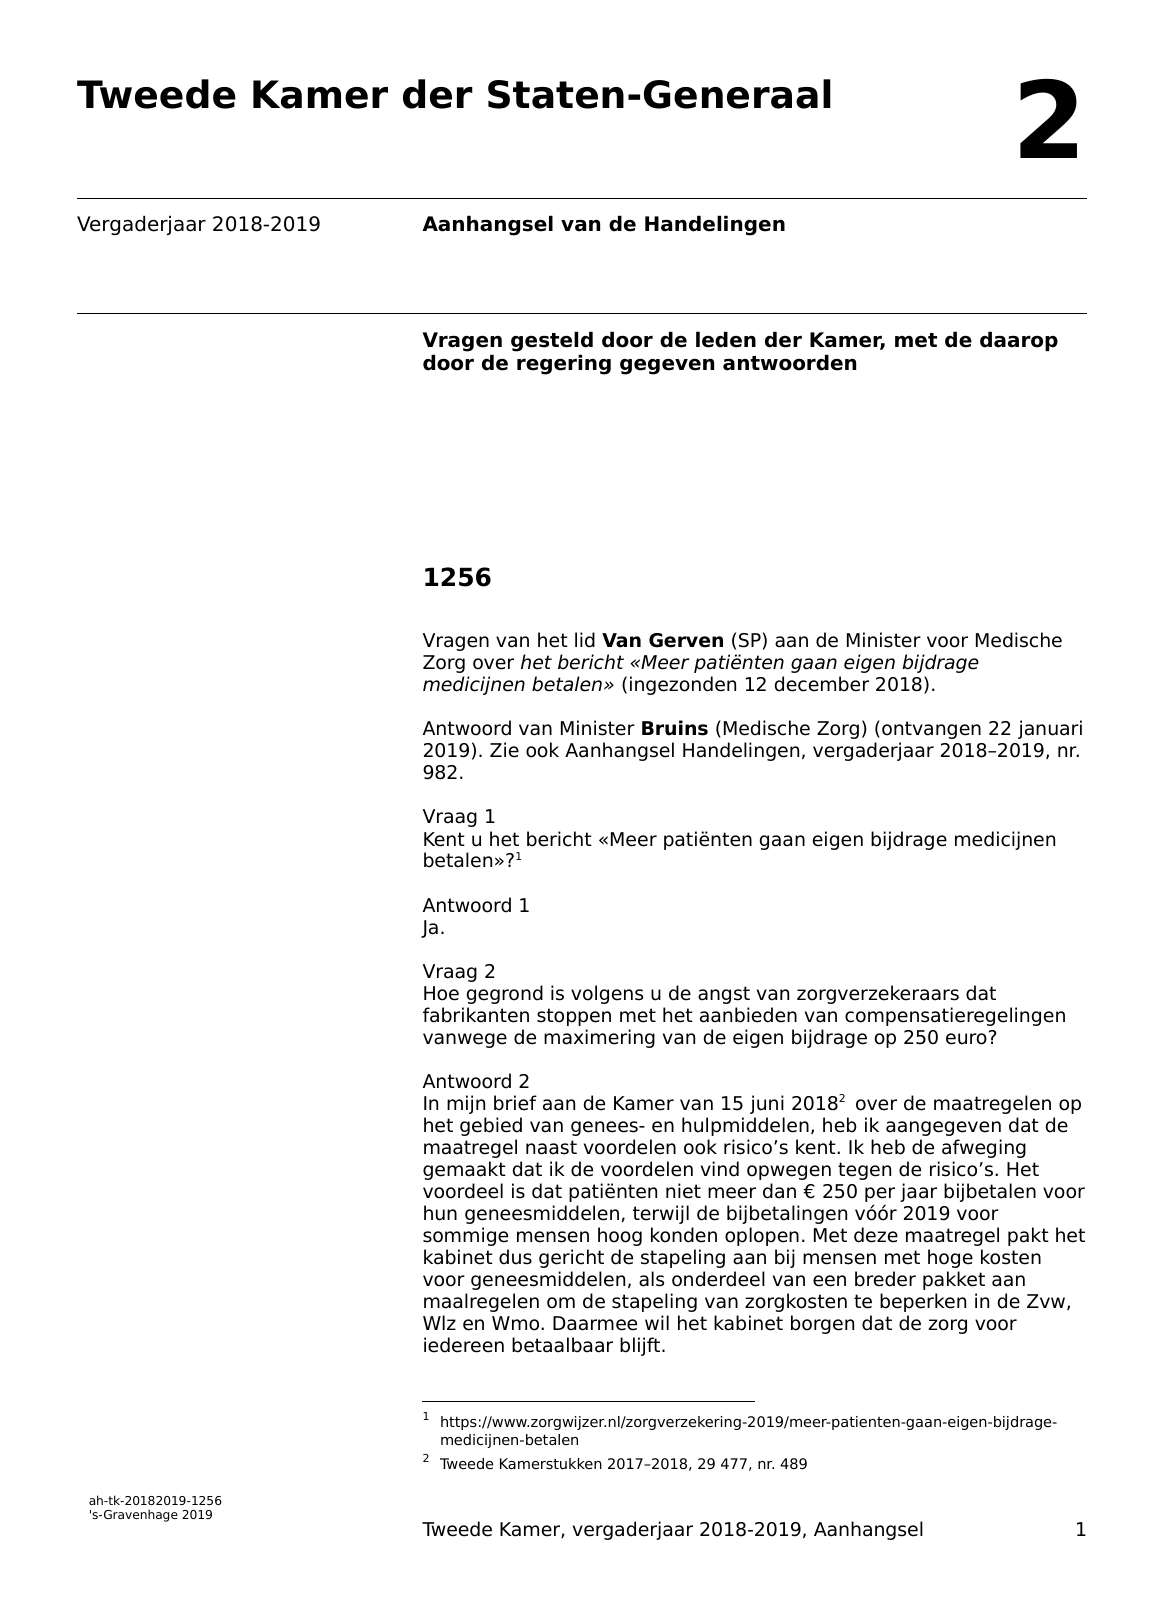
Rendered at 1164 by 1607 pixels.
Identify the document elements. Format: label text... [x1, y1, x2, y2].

text ah-tk-20182019-1256 [88, 1494, 323, 1508]
table_cell Aanhangsel van de Handelingen [422, 199, 1087, 313]
text Kent u het bericht «Meer patiënten gaan eigen bijdrage medicijnen betalen»? [422, 828, 1087, 872]
table_header Tweede Kamer der Staten-Generaal [77, 59, 886, 198]
table_cell Vergaderjaar 2018-2019 [77, 199, 422, 313]
text Tweede Kamerstukken 2017–2018, 29 477, nr. 489 [422, 1452, 1087, 1474]
table_cell [77, 314, 422, 375]
text Antwoord 1 [422, 894, 1087, 917]
text 's-Gravenhage 2019 [88, 1508, 323, 1522]
table_cell Vragen gesteld door de leden der Kamer, met de daarop door de regering gegeven antwoorden [422, 314, 1087, 375]
text In mijn brief aan de Kamer van 15 juni 2018 over de maatregelen op het gebied van genees- en hulpmiddelen, heb ik aangegeven dat de maatregel naast voordelen ook risico’s kent. Ik heb de afweging gemaakt dat ik de voordelen vind opwegen tegen de risico’s. Het voordeel is dat patiënten niet meer dan € 250 per jaar bijbetalen voor hun geneesmiddelen, terwijl de bijbetalingen vóór 2019 voor sommige mensen hoog konden oplopen. Met deze maatregel pakt het kabinet dus gericht de stapeling aan bij mensen met hoge kosten voor geneesmiddelen, als onderdeel van een breder pakket aan maalregelen om de stapeling van zorgkosten te beperken in de Zvw, Wlz en Wmo. Daarmee wil het kabinet borgen dat de zorg voor iedereen betaalbaar blijft. [422, 1093, 1087, 1357]
text Vraag 2 [422, 961, 1087, 983]
text 1256 [422, 563, 1087, 592]
text Vraag 1 [422, 806, 1087, 828]
table_header 2 [886, 59, 1087, 198]
text Hoe gegrond is volgens u de angst van zorgverzekeraars dat fabrikanten stoppen met het aanbieden van compensatieregelingen vanwege de maximering van de eigen bijdrage op 250 euro? [422, 983, 1087, 1049]
text Antwoord 2 [422, 1071, 1087, 1093]
text Vragen van het lid Van Gerven (SP) aan de Minister voor Medische Zorg over het bericht «Meer patiënten gaan eigen bijdrage medicijnen betalen» (ingezonden 12 december 2018). [422, 630, 1087, 696]
text Antwoord van Minister Bruins (Medische Zorg) (ontvangen 22 januari 2019). Zie ook Aanhangsel Handelingen, vergaderjaar 2018–2019, nr. 982. [422, 718, 1087, 784]
text Ja. [422, 917, 1087, 938]
text https://www.zorgwijzer.nl/zorgverzekering-2019/meer-patienten-gaan-eigen-bijdrage-medicijnen-betalen [422, 1410, 1087, 1449]
